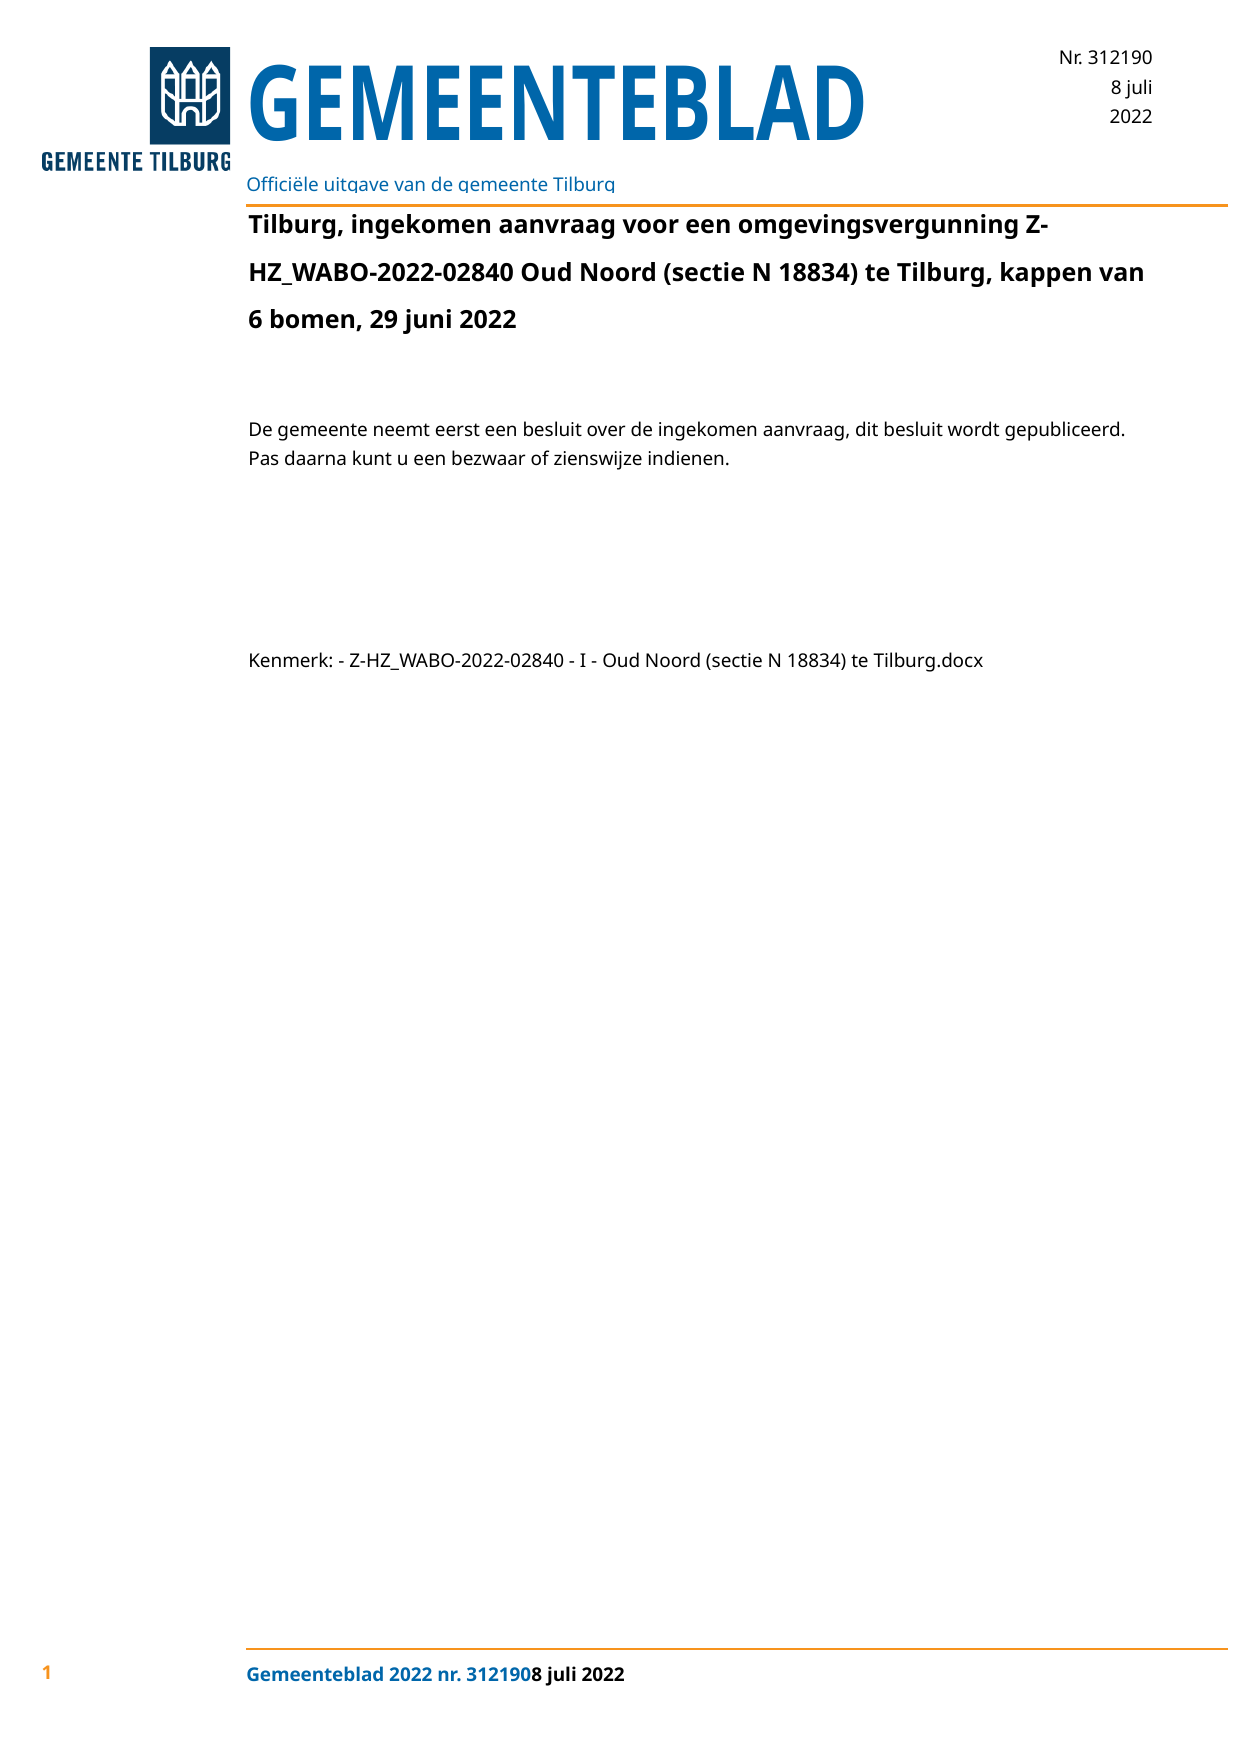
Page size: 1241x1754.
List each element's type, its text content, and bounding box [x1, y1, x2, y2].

text Kenmerk: - Z-HZ_WABO-2022-02840 - I - Oud Noord (sectie N 18834) te Tilburg.docx [248, 647, 1152, 673]
picture [41, 47, 231, 172]
text Tilburg, ingekomen aanvraag voor een omgevingsvergunning Z-HZ_WABO-2022-02840 Oud Noord (sectie N 18834) te Tilburg, kappen van 6 bomen, 29 juni 2022 [248, 207, 1152, 336]
text De gemeente neemt eerst een besluit over de ingekomen aanvraag, dit besluit wordt gepubliceerd. Pas daarna kunt u een bezwaar of zienswijze indienen. [248, 416, 1152, 471]
